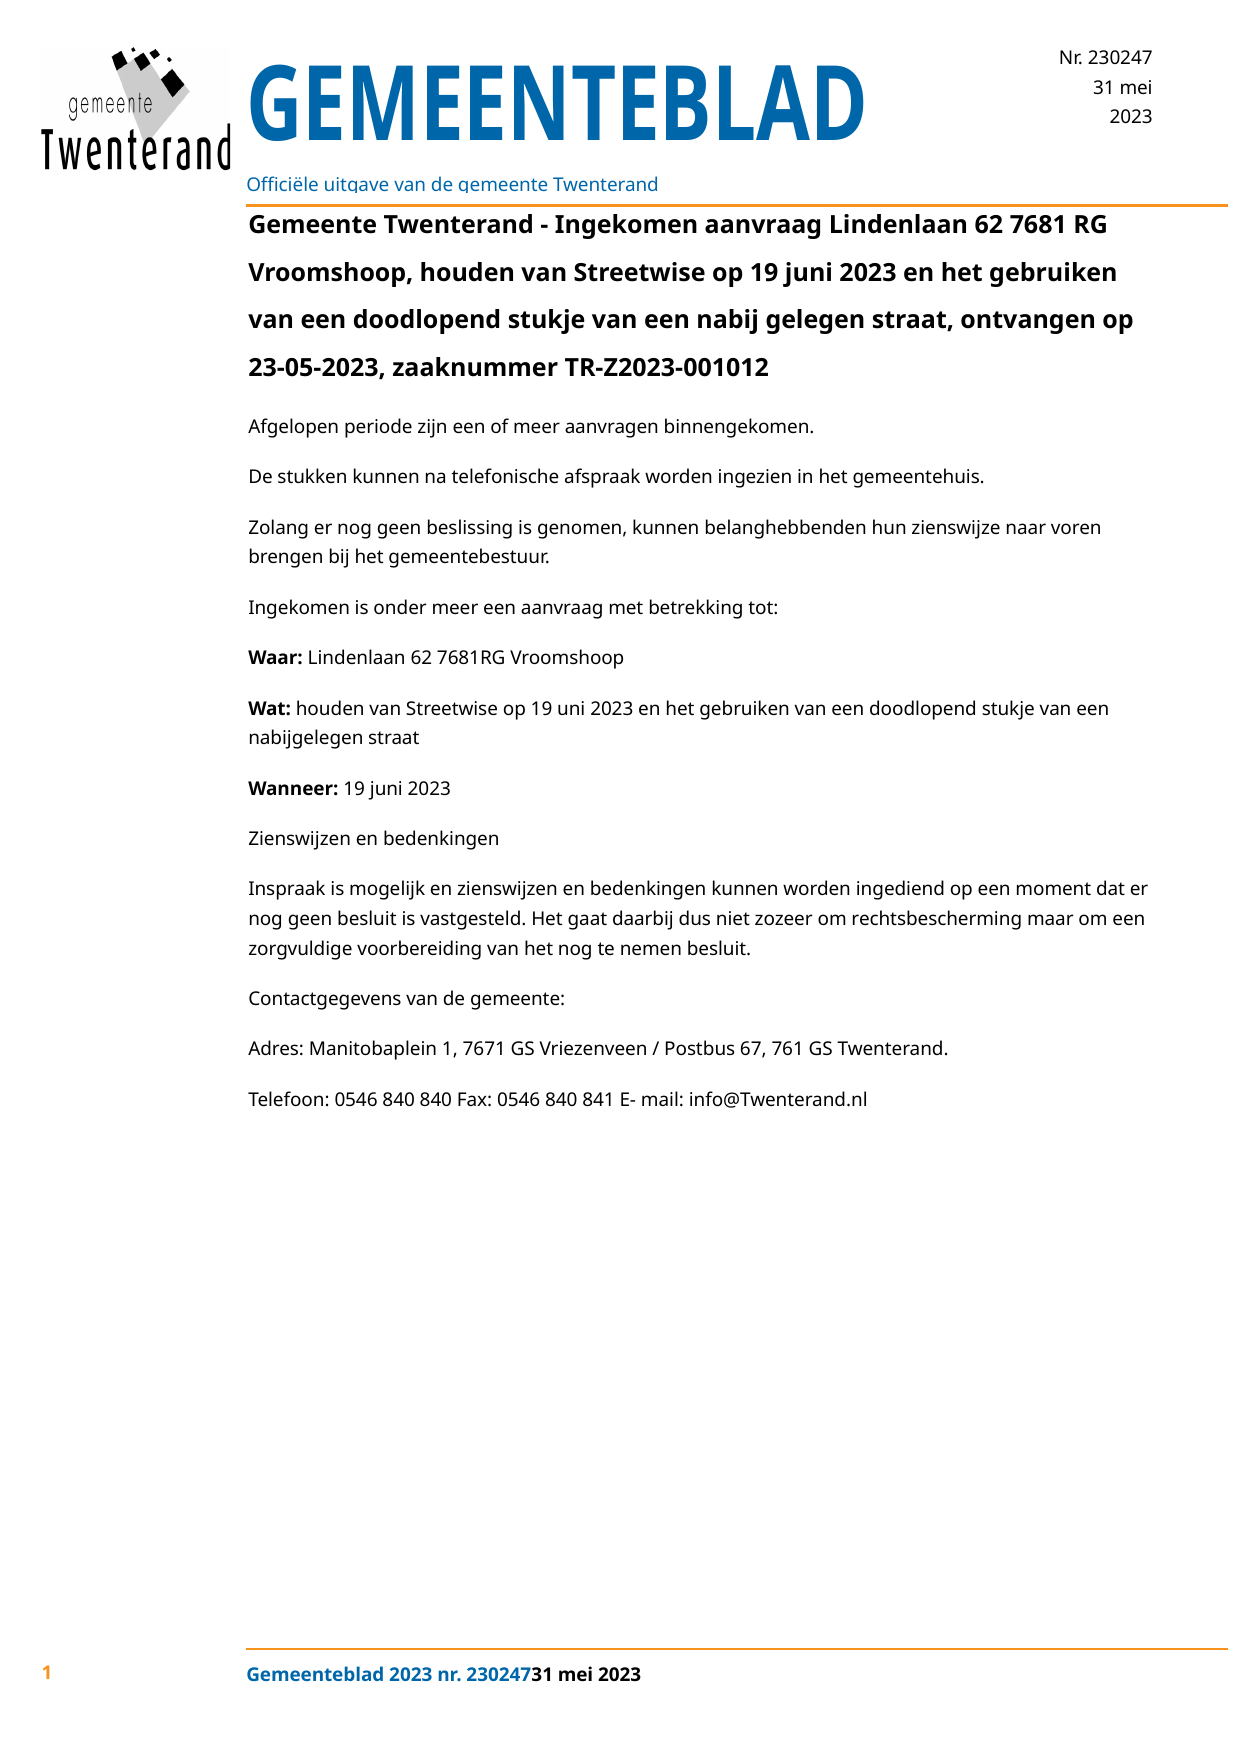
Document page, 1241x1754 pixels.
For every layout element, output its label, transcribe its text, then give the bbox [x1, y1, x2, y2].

text Zienswijzen en bedenkingen [248, 825, 1152, 851]
text Wat: houden van Streetwise op 19 uni 2023 en het gebruiken van een doodlopend stukje van een nabijgelegen straat [248, 695, 1152, 750]
text Ingekomen is onder meer een aanvraag met betrekking tot: [248, 594, 1152, 620]
picture [41, 47, 231, 172]
text Zolang er nog geen beslissing is genomen, kunnen belanghebbenden hun zienswijze naar voren brengen bij het gemeentebestuur. [248, 514, 1152, 569]
text Adres: Manitobaplein 1, 7671 GS Vriezenveen / Postbus 67, 761 GS Twenterand. [248, 1036, 1152, 1061]
text Afgelopen periode zijn een of meer aanvragen binnengekomen. [248, 413, 1152, 439]
text Inspraak is mogelijk en zienswijzen en bedenkingen kunnen worden ingediend op een moment dat er nog geen besluit is vastgesteld. Het gaat daarbij dus niet zozeer om rechtsbescherming maar om een zorgvuldige voorbereiding van het nog te nemen besluit. [248, 876, 1152, 961]
text Gemeente Twenterand - Ingekomen aanvraag Lindenlaan 62 7681 RG Vroomshoop, houden van Streetwise op 19 juni 2023 en het gebruiken van een doodlopend stukje van een nabij gelegen straat, ontvangen op 23-05-2023, zaaknummer TR-Z2023-001012 [248, 207, 1152, 384]
text Waar: Lindenlaan 62 7681RG Vroomshoop [248, 644, 1152, 670]
text Telefoon: 0546 840 840 Fax: 0546 840 841 E- mail: info@Twenterand.nl [248, 1086, 1152, 1112]
text Contactgegevens van de gemeente: [248, 985, 1152, 1011]
text De stukken kunnen na telefonische afspraak worden ingezien in het gemeentehuis. [248, 463, 1152, 489]
text Wanneer: 19 juni 2023 [248, 775, 1152, 801]
